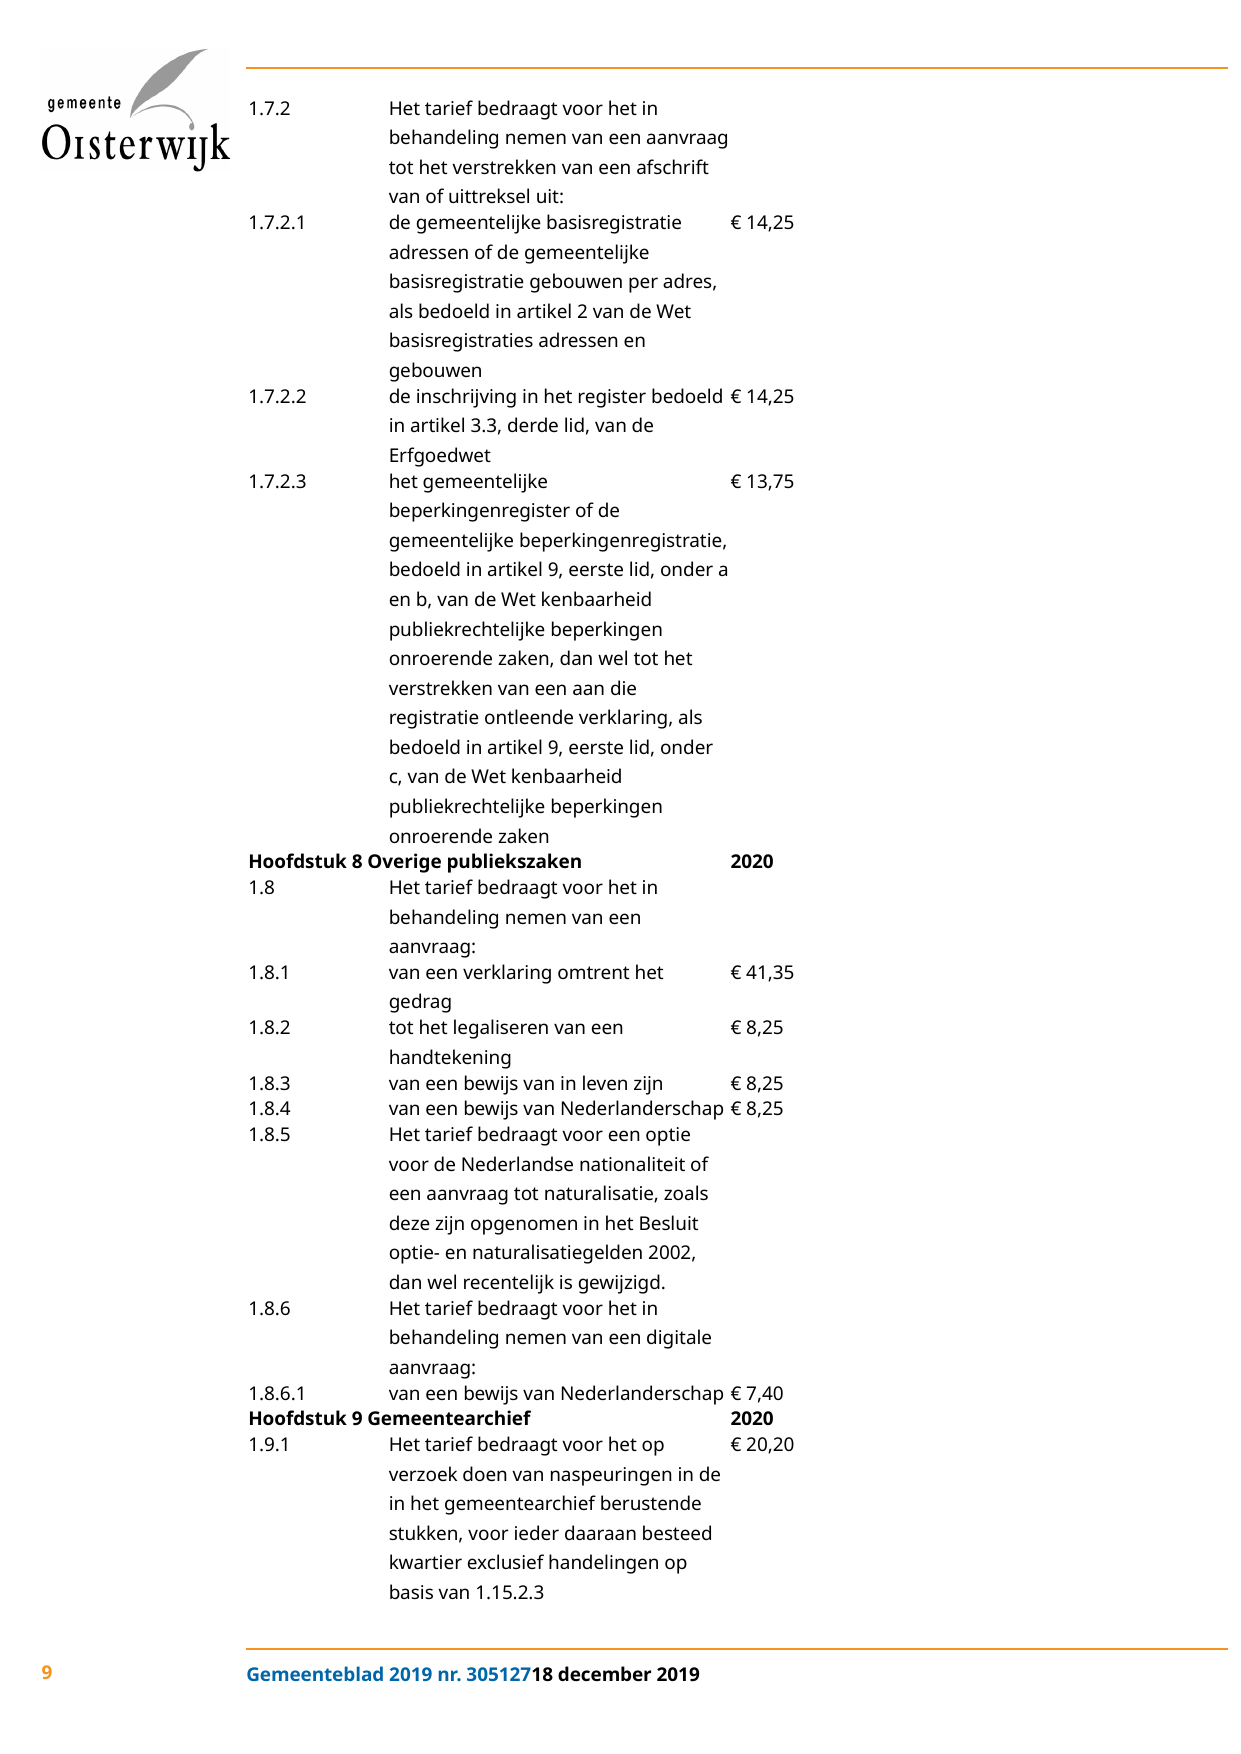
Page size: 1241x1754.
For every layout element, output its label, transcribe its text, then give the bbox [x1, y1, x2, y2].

table_cell 1.8.5 [248, 1121, 388, 1295]
table_cell € 14,25 [730, 383, 1152, 468]
table_cell de inschrijving in het register bedoeld in artikel 3.3, derde lid, van de Erfgoedwet [389, 383, 730, 468]
table_cell € 20,20 [730, 1431, 871, 1605]
table_cell [730, 95, 1152, 209]
table_cell € 7,40 [730, 1380, 871, 1406]
table_cell 1.7.2.3 [248, 468, 388, 848]
table_cell van een bewijs van in leven zijn [389, 1070, 730, 1096]
table_cell € 8,25 [730, 1015, 871, 1070]
picture [41, 47, 231, 172]
table_cell Het tarief bedraagt voor het in behandeling nemen van een aanvraag tot het verstrekken van een afschrift van of uittreksel uit: [389, 95, 730, 209]
table_cell van een bewijs van Nederlanderschap [389, 1096, 730, 1121]
table_cell tot het legaliseren van een handtekening [389, 1015, 730, 1070]
table_cell € 8,25 [730, 1096, 871, 1121]
table_cell 1.8.2 [248, 1015, 388, 1070]
table_cell € 41,35 [730, 959, 871, 1014]
table_cell 2020 [730, 1406, 871, 1431]
table_cell € 8,25 [730, 1070, 871, 1096]
table_cell 1.8.6.1 [248, 1380, 388, 1406]
table_cell [730, 1295, 871, 1380]
table_cell Hoofdstuk 9 Gemeentearchief [248, 1406, 730, 1431]
table_cell van een bewijs van Nederlanderschap [389, 1380, 730, 1406]
table_cell Het tarief bedraagt voor het in behandeling nemen van een digitale aanvraag: [389, 1295, 730, 1380]
table_cell Het tarief bedraagt voor het op verzoek doen van naspeuringen in de in het gemeentearchief berustende stukken, voor ieder daaraan besteed kwartier exclusief handelingen op basis van 1.15.2.3 [389, 1431, 730, 1605]
table_cell [730, 1121, 871, 1295]
table_cell het gemeentelijke beperkingenregister of de gemeentelijke beperkingenregistratie, bedoeld in artikel 9, eerste lid, onder a en b, van de Wet kenbaarheid publiekrechtelijke beperkingen onroerende zaken, dan wel tot het verstrekken van een aan die registratie ontleende verklaring, als bedoeld in artikel 9, eerste lid, onder c, van de Wet kenbaarheid publiekrechtelijke beperkingen onroerende zaken [389, 468, 730, 848]
table_cell 1.8.3 [248, 1070, 388, 1096]
table_cell [730, 874, 871, 959]
table_cell 1.7.2.1 [248, 209, 388, 383]
table_cell Het tarief bedraagt voor een optie voor de Nederlandse nationaliteit of een aanvraag tot naturalisatie, zoals deze zijn opgenomen in het Besluit optie- en naturalisatiegelden 2002, dan wel recentelijk is gewijzigd. [389, 1121, 730, 1295]
table_cell 1.9.1 [248, 1431, 388, 1605]
table_cell Hoofdstuk 8 Overige publiekszaken [248, 849, 730, 874]
table_cell 1.7.2 [248, 95, 388, 209]
table_cell € 14,25 [730, 209, 1152, 383]
table_cell van een verklaring omtrent het gedrag [389, 959, 730, 1014]
table_cell € 13,75 [730, 468, 1152, 848]
table_cell 1.8 [248, 874, 388, 959]
table_cell Het tarief bedraagt voor het in behandeling nemen van een aanvraag: [389, 874, 730, 959]
table_cell 2020 [730, 849, 871, 874]
table_cell 1.7.2.2 [248, 383, 388, 468]
table_cell 1.8.6 [248, 1295, 388, 1380]
table_cell de gemeentelijke basisregistratie adressen of de gemeentelijke basisregistratie gebouwen per adres, als bedoeld in artikel 2 van de Wet basisregistraties adressen en gebouwen [389, 209, 730, 383]
table_cell 1.8.1 [248, 959, 388, 1014]
table_cell 1.8.4 [248, 1096, 388, 1121]
